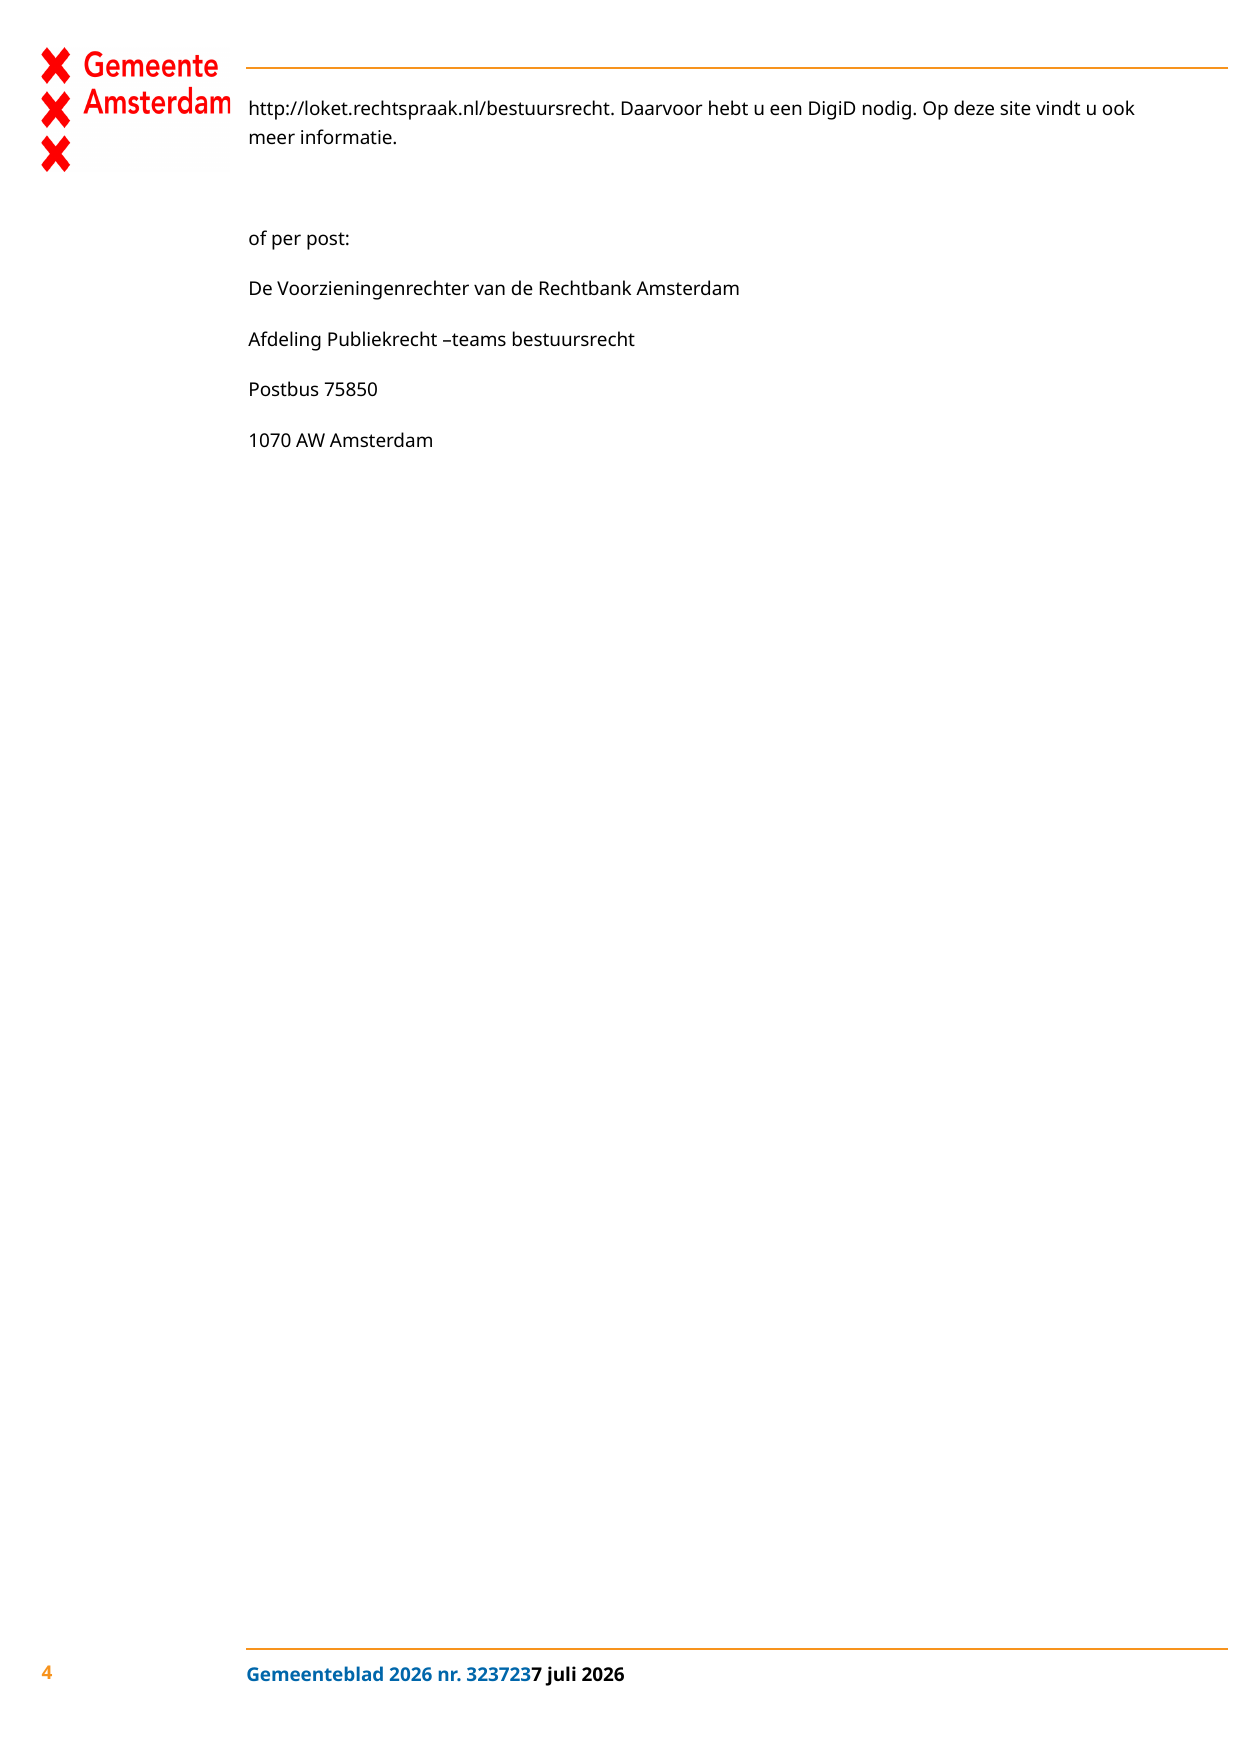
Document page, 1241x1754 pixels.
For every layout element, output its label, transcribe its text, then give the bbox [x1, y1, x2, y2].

text 1070 AW Amsterdam [248, 427, 1152, 453]
text Afdeling Publiekrecht –teams bestuursrecht [248, 326, 1152, 352]
text De Voorzieningenrechter van de Rechtbank Amsterdam [248, 276, 1152, 301]
text Postbus 75850 [248, 376, 1152, 402]
text of per post: [248, 225, 1152, 251]
picture [41, 47, 231, 172]
text http://loket.rechtspraak.nl/bestuursrecht. Daarvoor hebt u een DigiD nodig. Op deze site vindt u ook meer informatie. [248, 95, 1152, 150]
